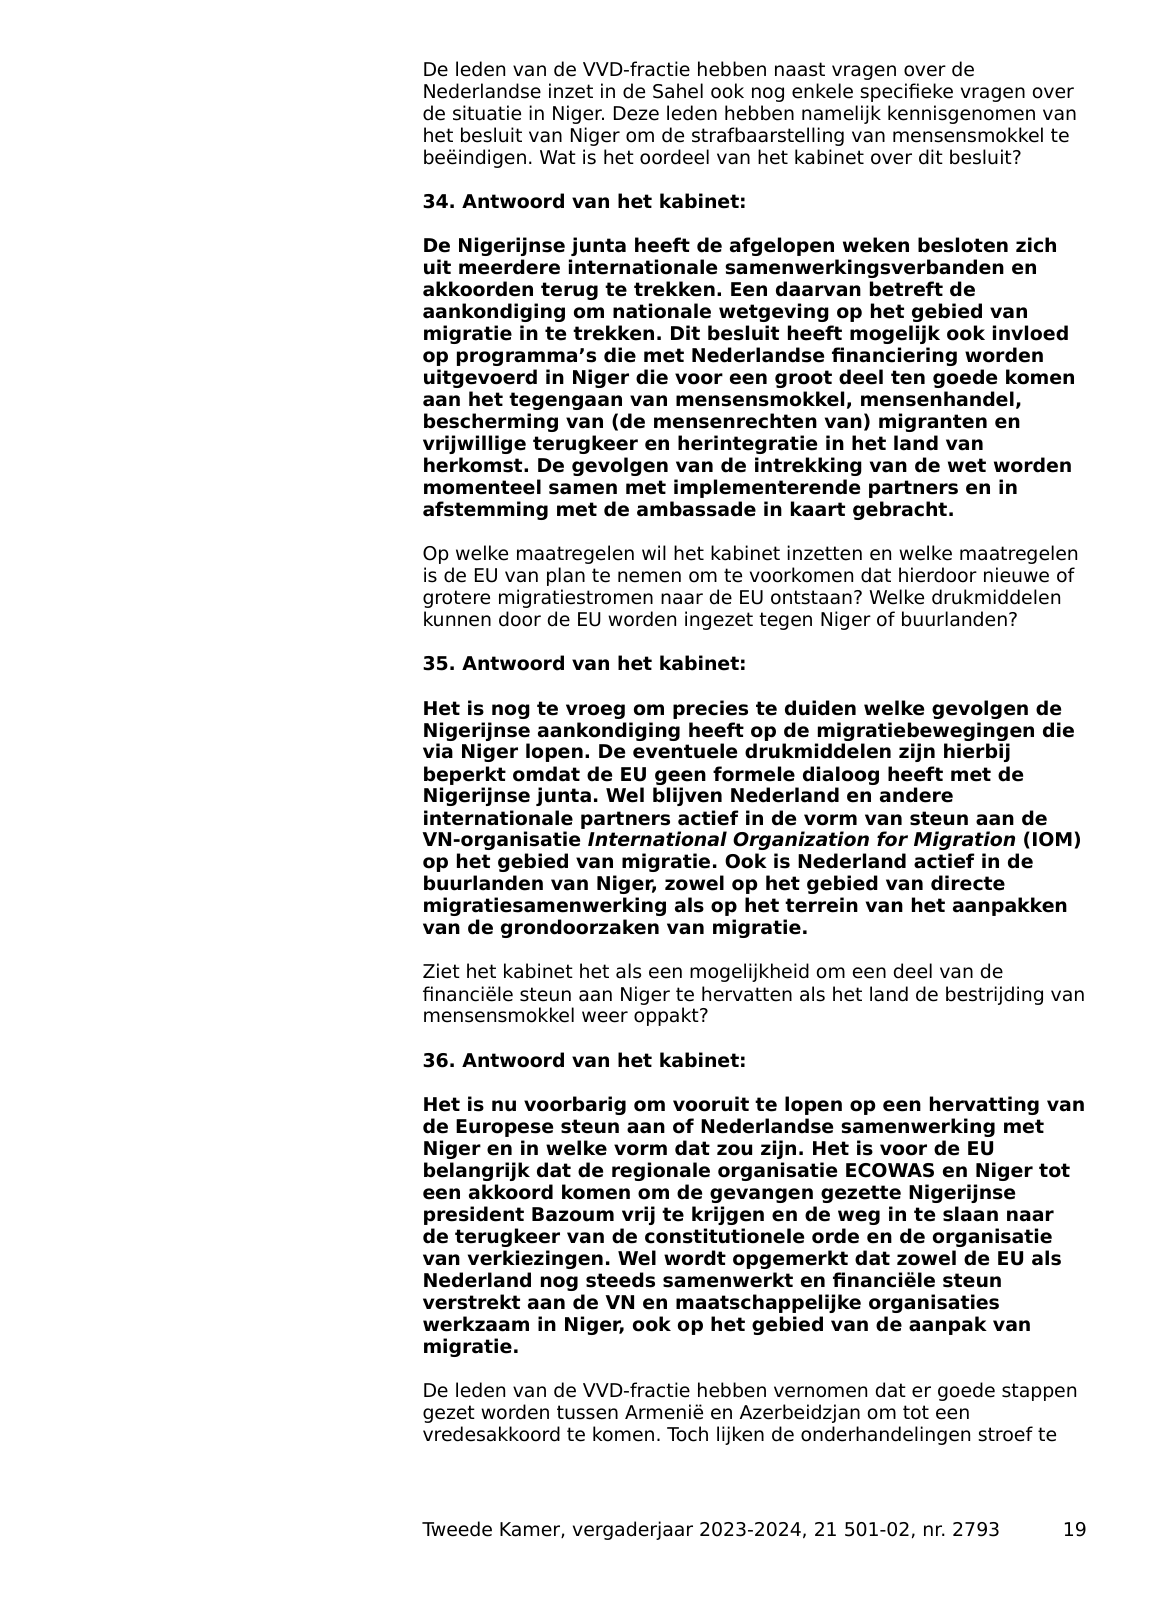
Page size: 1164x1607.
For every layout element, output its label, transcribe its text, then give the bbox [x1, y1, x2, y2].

text Het is nu voorbarig om vooruit te lopen op een hervatting van de Europese steun aan of Nederlandse samenwerking met Niger en in welke vorm dat zou zijn. Het is voor de EU belangrijk dat de regionale organisatie ECOWAS en Niger tot een akkoord komen om de gevangen gezette Nigerijnse president Bazoum vrij te krijgen en de weg in te slaan naar de terugkeer van de constitutionele orde en de organisatie van verkiezingen. Wel wordt opgemerkt dat zowel de EU als Nederland nog steeds samenwerkt en financiële steun verstrekt aan de VN en maatschappelijke organisaties werkzaam in Niger, ook op het gebied van de aanpak van migratie. [422, 1094, 1087, 1357]
subtitle 34. Antwoord van het kabinet: [422, 191, 1087, 213]
subtitle 35. Antwoord van het kabinet: [422, 653, 1087, 675]
text Ziet het kabinet het als een mogelijkheid om een deel van de financiële steun aan Niger te hervatten als het land de bestrijding van mensensmokkel weer oppakt? [422, 961, 1087, 1027]
text De Nigerijnse junta heeft de afgelopen weken besloten zich uit meerdere internationale samenwerkingsverbanden en akkoorden terug te trekken. Een daarvan betreft de aankondiging om nationale wetgeving op het gebied van migratie in te trekken. Dit besluit heeft mogelijk ook invloed op programma’s die met Nederlandse financiering worden uitgevoerd in Niger die voor een groot deel ten goede komen aan het tegengaan van mensensmokkel, mensenhandel, bescherming van (de mensenrechten van) migranten en vrijwillige terugkeer en herintegratie in het land van herkomst. De gevolgen van de intrekking van de wet worden momenteel samen met implementerende partners en in afstemming met de ambassade in kaart gebracht. [422, 235, 1087, 521]
text De leden van de VVD-fractie hebben naast vragen over de Nederlandse inzet in de Sahel ook nog enkele specifieke vragen over de situatie in Niger. Deze leden hebben namelijk kennisgenomen van het besluit van Niger om de strafbaarstelling van mensensmokkel te beëindigen. Wat is het oordeel van het kabinet over dit besluit? [422, 59, 1087, 169]
text De leden van de VVD-fractie hebben vernomen dat er goede stappen gezet worden tussen Armenië en Azerbeidzjan om tot een vredesakkoord te komen. Toch lijken de onderhandelingen stroef te [422, 1380, 1087, 1446]
text Het is nog te vroeg om precies te duiden welke gevolgen de Nigerijnse aankondiging heeft op de migratiebewegingen die via Niger lopen. De eventuele drukmiddelen zijn hierbij beperkt omdat de EU geen formele dialoog heeft met de Nigerijnse junta. Wel blijven Nederland en andere internationale partners actief in de vorm van steun aan de VN-organisatie International Organization for Migration (IOM) op het gebied van migratie. Ook is Nederland actief in de buurlanden van Niger, zowel op het gebied van directe migratiesamenwerking als op het terrein van het aanpakken van de grondoorzaken van migratie. [422, 697, 1087, 939]
text Op welke maatregelen wil het kabinet inzetten en welke maatregelen is de EU van plan te nemen om te voorkomen dat hierdoor nieuwe of grotere migratiestromen naar de EU ontstaan? Welke drukmiddelen kunnen door de EU worden ingezet tegen Niger of buurlanden? [422, 543, 1087, 631]
subtitle 36. Antwoord van het kabinet: [422, 1049, 1087, 1072]
